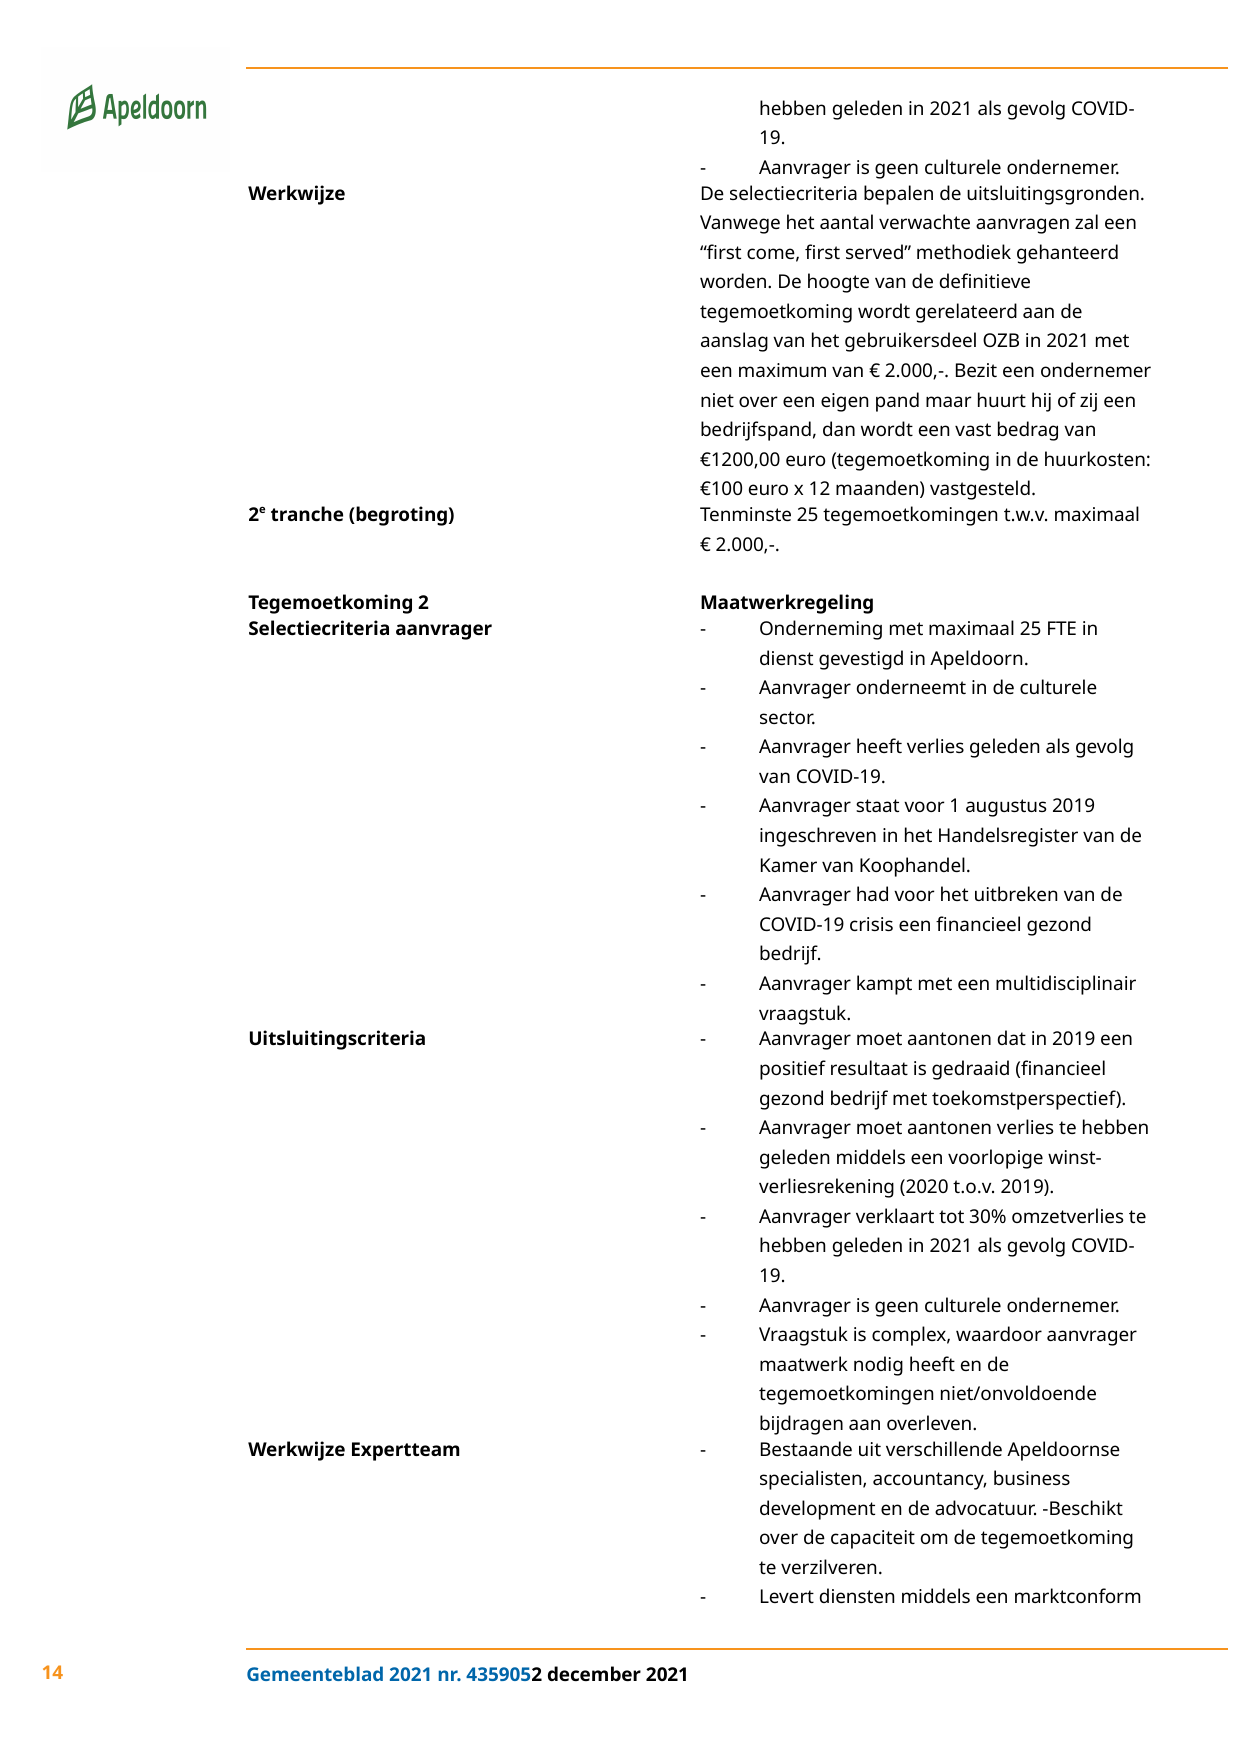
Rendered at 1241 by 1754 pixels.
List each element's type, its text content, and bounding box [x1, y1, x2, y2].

table_cell De selectiecriteria bepalen de uitsluitingsgronden. Vanwege het aantal verwachte aanvragen zal een “first come, first served” methodiek gehanteerd worden. De hoogte van de definitieve tegemoetkoming wordt gerelateerd aan de aanslag van het gebruikersdeel OZB in 2021 met een maximum van € 2.000,-. Bezit een ondernemer niet over een eigen pand maar huurt hij of zij een bedrijfspand, dan wordt een vast bedrag van €1200,00 euro (tegemoetkoming in de huurkosten: €100 euro x 12 maanden) vastgesteld. [700, 180, 1152, 501]
table_cell Aanvrager moet aantonen dat in 2019 een positief resultaat is gedraaid (financieel gezond bedrijf met toekomstperspectief). Aanvrager moet aantonen verlies te hebben geleden middels een voorlopige winst-verliesrekening (2020 t.o.v. 2019). Aanvrager verklaart tot 30% omzetverlies te hebben geleden in 2021 als gevolg COVID-19. Aanvrager is geen culturele ondernemer. Vraagstuk is complex, waardoor aanvrager maatwerk nodig heeft en de tegemoetkomingen niet/onvoldoende bijdragen aan overleven. [700, 1026, 1152, 1436]
table_header Maatwerkregeling [700, 590, 1152, 615]
table_cell Onderneming met maximaal 25 FTE in dienst gevestigd in Apeldoorn. Aanvrager onderneemt in de culturele sector. Aanvrager heeft verlies geleden als gevolg van COVID-19. Aanvrager staat voor 1 augustus 2019 ingeschreven in het Handelsregister van de Kamer van Koophandel. Aanvrager had voor het uitbreken van de COVID-19 crisis een financieel gezond bedrijf. Aanvrager kampt met een multidisciplinair vraagstuk. [700, 615, 1152, 1026]
table_cell hebben geleden in 2021 als gevolg COVID-19. Aanvrager is geen culturele ondernemer. [700, 95, 1152, 180]
table_cell [248, 95, 700, 180]
table_header Tegemoetkoming 2 [248, 590, 700, 615]
table_cell Tenminste 25 tegemoetkomingen t.w.v. maximaal € 2.000,-. [700, 501, 1152, 557]
picture [41, 47, 231, 172]
table_cell Werkwijze [248, 180, 700, 501]
table_cell Selectiecriteria aanvrager [248, 615, 700, 1026]
table_cell Uitsluitingscriteria [248, 1026, 700, 1436]
table_cell 2e tranche (begroting) [248, 501, 700, 557]
table_cell Werkwijze Expertteam [248, 1436, 700, 1609]
table_cell Bestaande uit verschillende Apeldoornse specialisten, accountancy, business development en de advocatuur. -Beschikt over de capaciteit om de tegemoetkoming te verzilveren. Levert diensten middels een marktconform [700, 1436, 1152, 1609]
